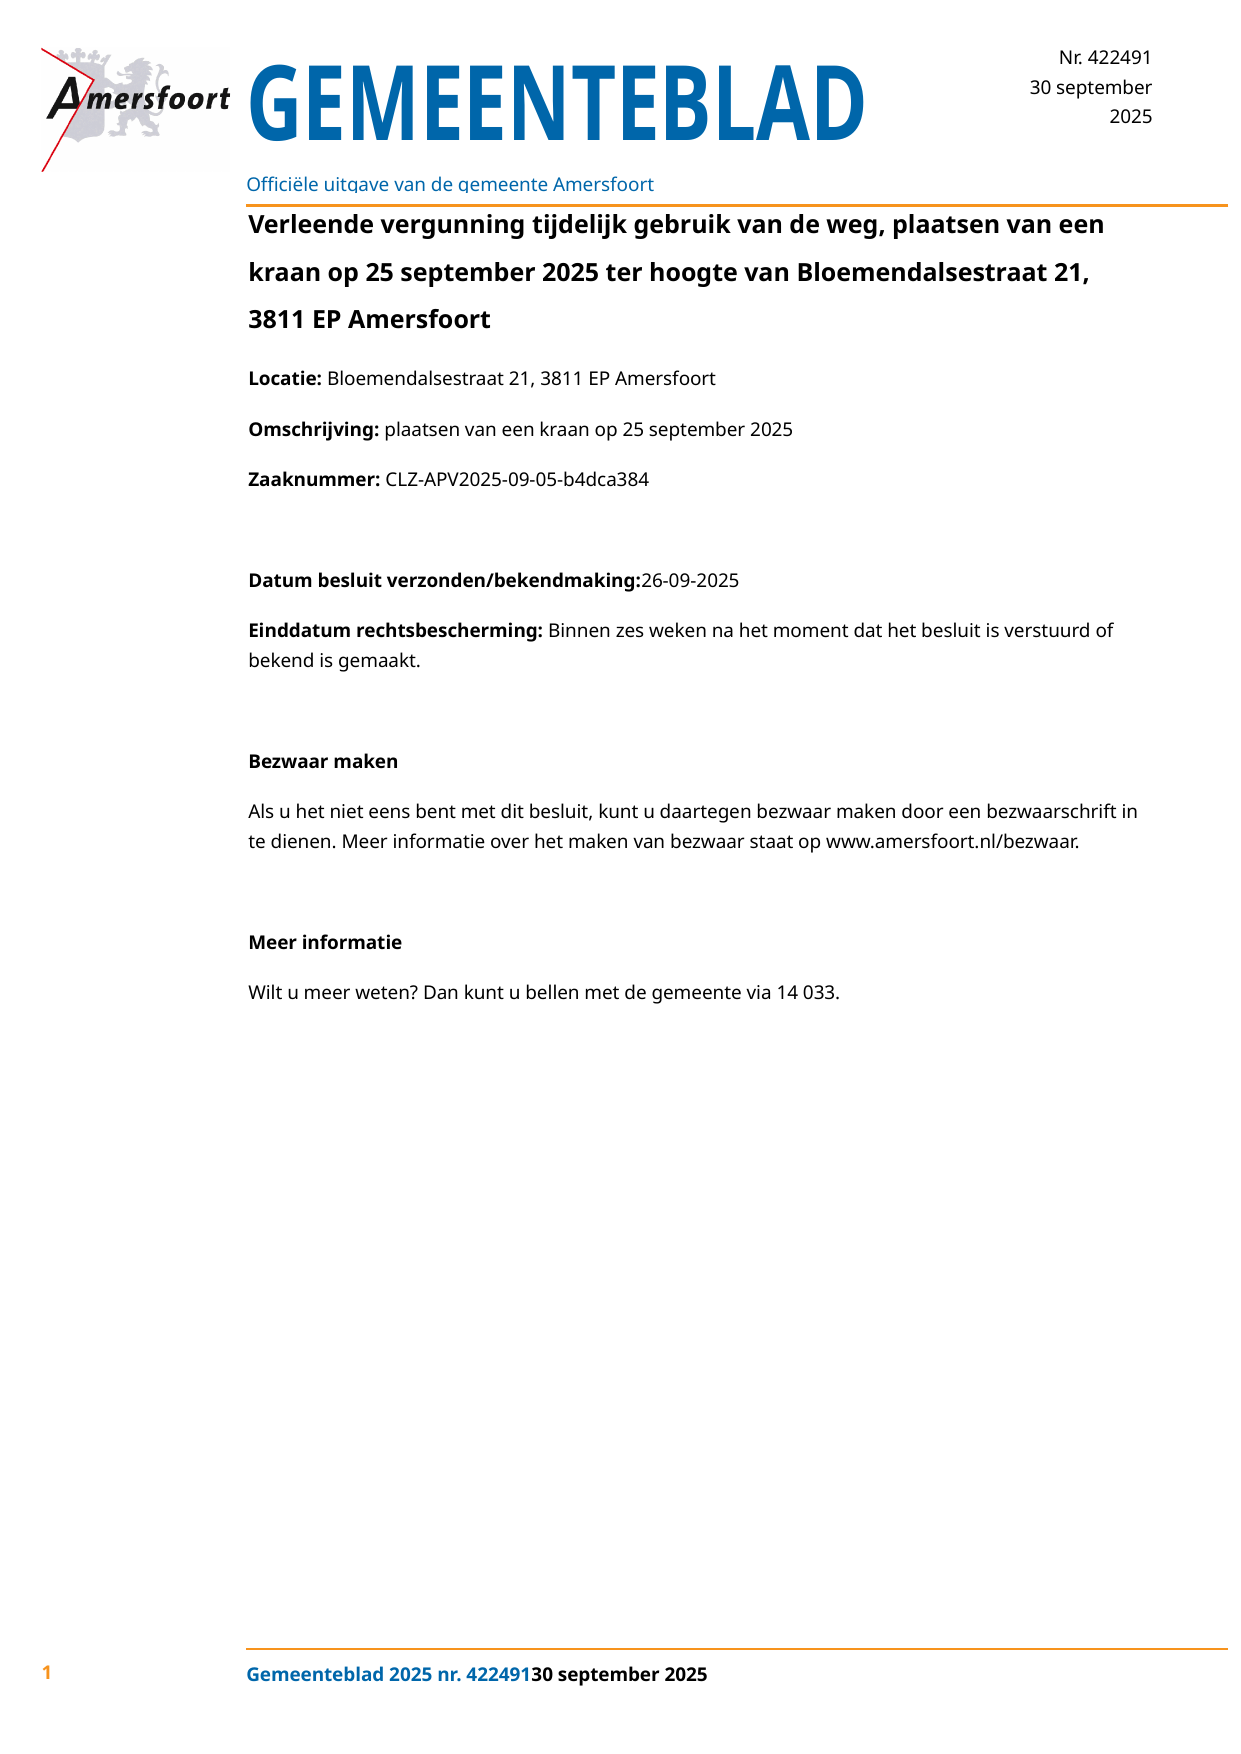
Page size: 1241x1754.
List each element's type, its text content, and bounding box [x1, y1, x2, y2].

text Wilt u meer weten? Dan kunt u bellen met de gemeente via 14 033. [248, 979, 1152, 1005]
text Bezwaar maken [248, 748, 1152, 774]
text Meer informatie [248, 929, 1152, 954]
text Datum besluit verzonden/bekendmaking:26-09-2025 [248, 567, 1152, 593]
text Zaaknummer: CLZ-APV2025-09-05-b4dca384 [248, 466, 1152, 492]
text Omschrijving: plaatsen van een kraan op 25 september 2025 [248, 416, 1152, 442]
picture [41, 47, 231, 172]
text Als u het niet eens bent met dit besluit, kunt u daartegen bezwaar maken door een bezwaarschrift in te dienen. Meer informatie over het maken van bezwaar staat op www.amersfoort.nl/bezwaar. [248, 798, 1152, 854]
text Verleende vergunning tijdelijk gebruik van de weg, plaatsen van een kraan op 25 september 2025 ter hoogte van Bloemendalsestraat 21, 3811 EP Amersfoort [248, 207, 1152, 336]
text Einddatum rechtsbescherming: Binnen zes weken na het moment dat het besluit is verstuurd of bekend is gemaakt. [248, 618, 1152, 673]
text Locatie: Bloemendalsestraat 21, 3811 EP Amersfoort [248, 366, 1152, 391]
